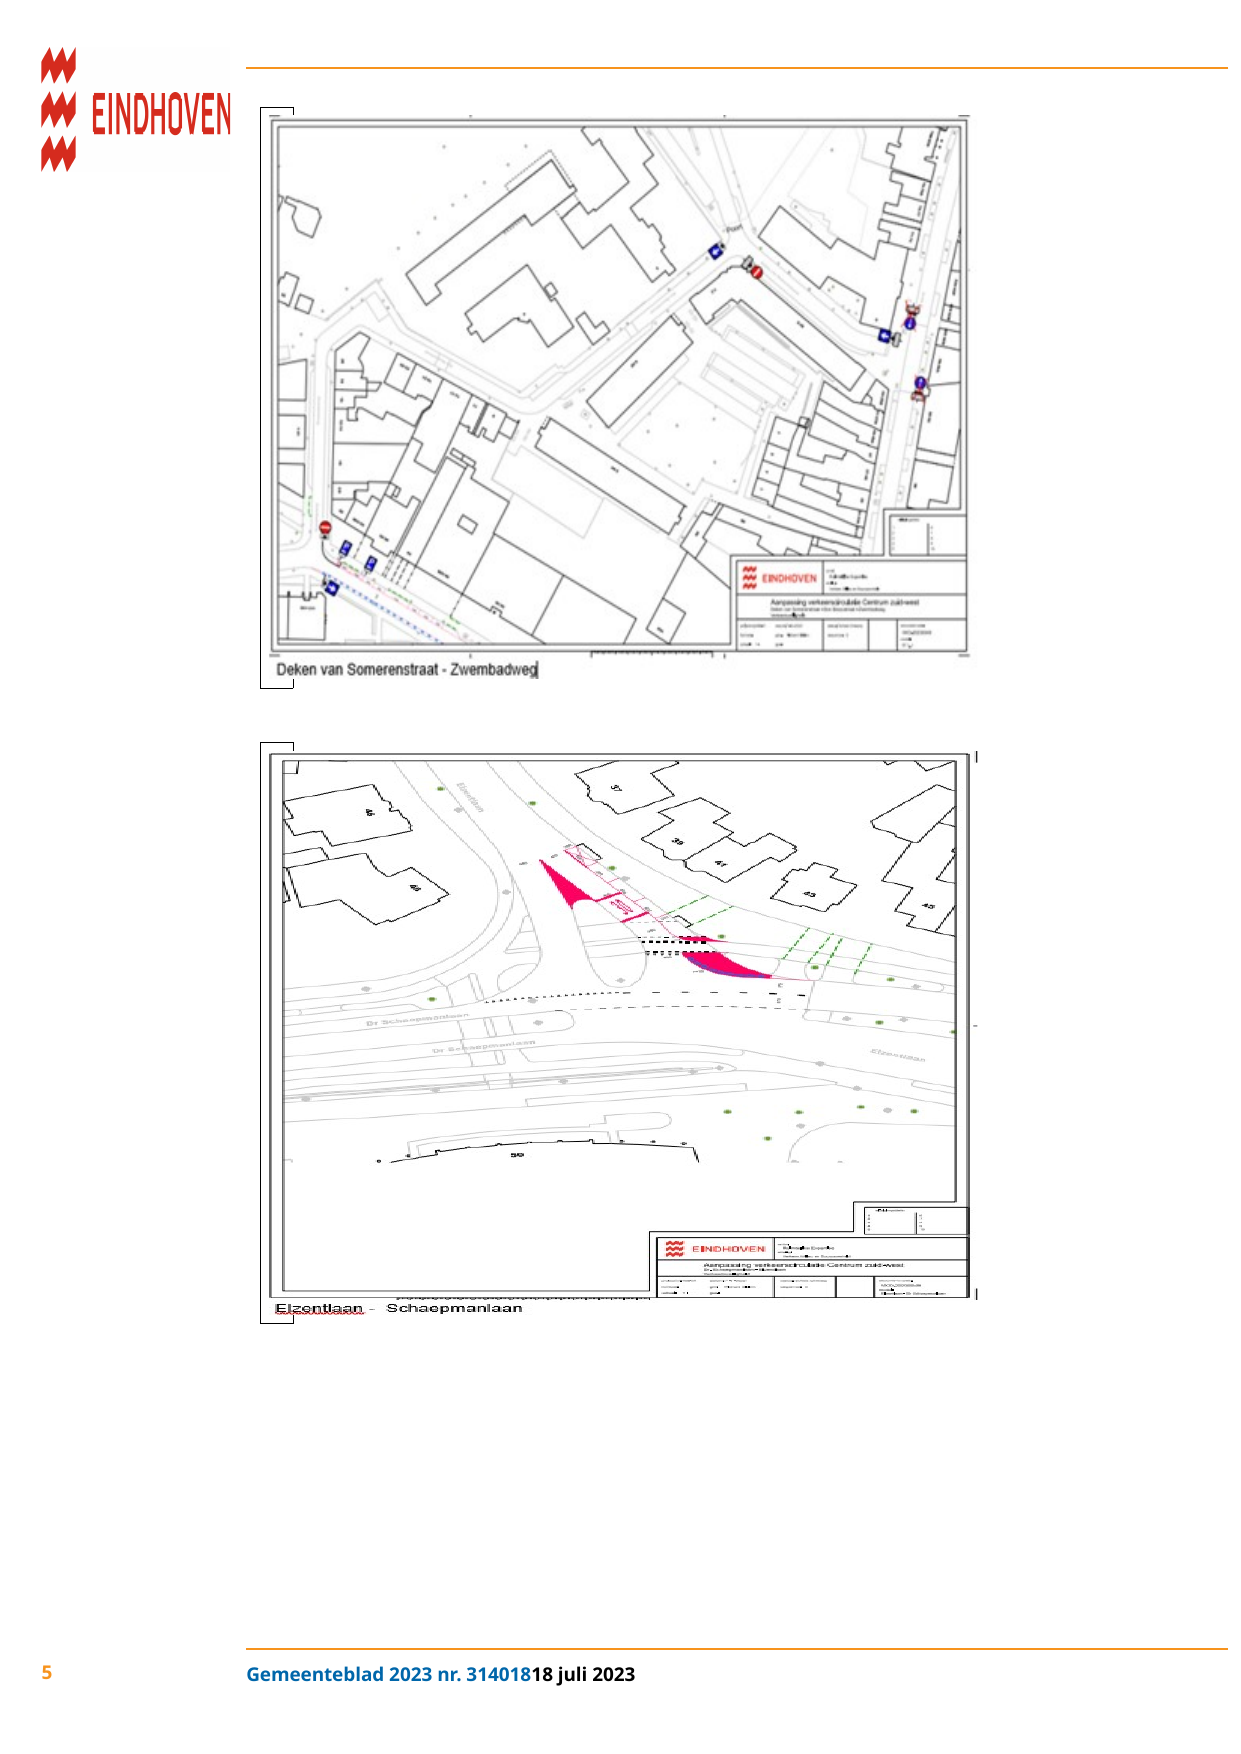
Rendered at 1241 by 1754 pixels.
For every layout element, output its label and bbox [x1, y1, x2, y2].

picture [41, 47, 231, 172]
picture [268, 751, 978, 1315]
picture [268, 115, 978, 679]
